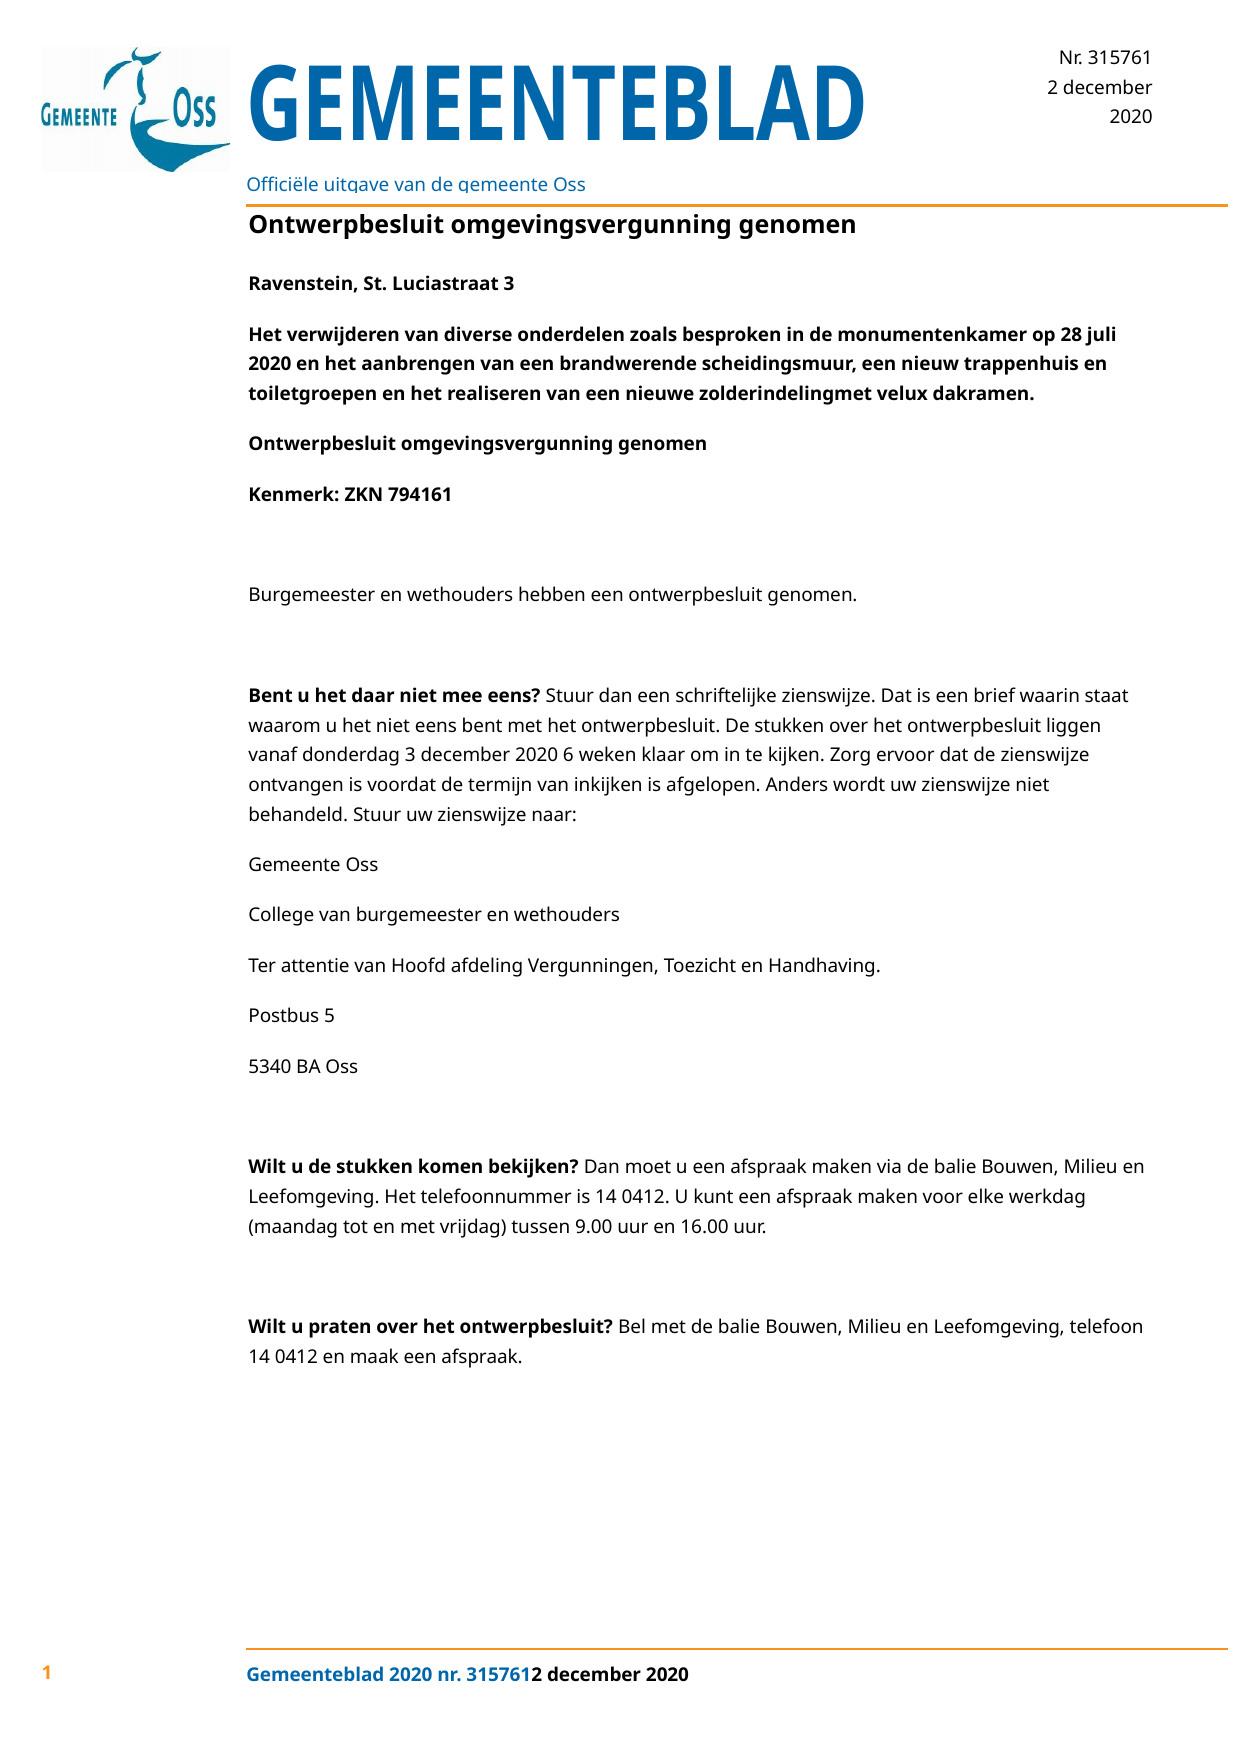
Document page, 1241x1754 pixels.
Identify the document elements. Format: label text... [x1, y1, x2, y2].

text Ter attentie van Hoofd afdeling Vergunningen, Toezicht en Handhaving. [248, 952, 1152, 978]
text Burgemeester en wethouders hebben een ontwerpbesluit genomen. [248, 582, 1152, 607]
text 5340 BA Oss [248, 1053, 1152, 1078]
text Ontwerpbesluit omgevingsvergunning genomen [248, 207, 1152, 241]
text Postbus 5 [248, 1002, 1152, 1028]
text Kenmerk: ZKN 794161 [248, 481, 1152, 506]
text Ontwerpbesluit omgevingsvergunning genomen [248, 430, 1152, 456]
picture [41, 47, 231, 172]
text Wilt u praten over het ontwerpbesluit? Bel met de balie Bouwen, Milieu en Leefomgeving, telefoon 14 0412 en maak een afspraak. [248, 1314, 1152, 1369]
text College van burgemeester en wethouders [248, 902, 1152, 927]
text Ravenstein, St. Luciastraat 3 [248, 270, 1152, 296]
text Het verwijderen van diverse onderdelen zoals besproken in de monumentenkamer op 28 juli 2020 en het aanbrengen van een brandwerende scheidingsmuur, een nieuw trappenhuis en toiletgroepen en het realiseren van een nieuwe zolderindelingmet velux dakramen. [248, 321, 1152, 406]
text Gemeente Oss [248, 851, 1152, 877]
text Wilt u de stukken komen bekijken? Dan moet u een afspraak maken via de balie Bouwen, Milieu en Leefomgeving. Het telefoonnummer is 14 0412. U kunt een afspraak maken voor elke werkdag (maandag tot en met vrijdag) tussen 9.00 uur en 16.00 uur. [248, 1154, 1152, 1238]
text Bent u het daar niet mee eens? Stuur dan een schriftelijke zienswijze. Dat is een brief waarin staat waarom u het niet eens bent met het ontwerpbesluit. De stukken over het ontwerpbesluit liggen vanaf donderdag 3 december 2020 6 weken klaar om in te kijken. Zorg ervoor dat de zienswijze ontvangen is voordat de termijn van inkijken is afgelopen. Anders wordt uw zienswijze niet behandeld. Stuur uw zienswijze naar: [248, 682, 1152, 826]
